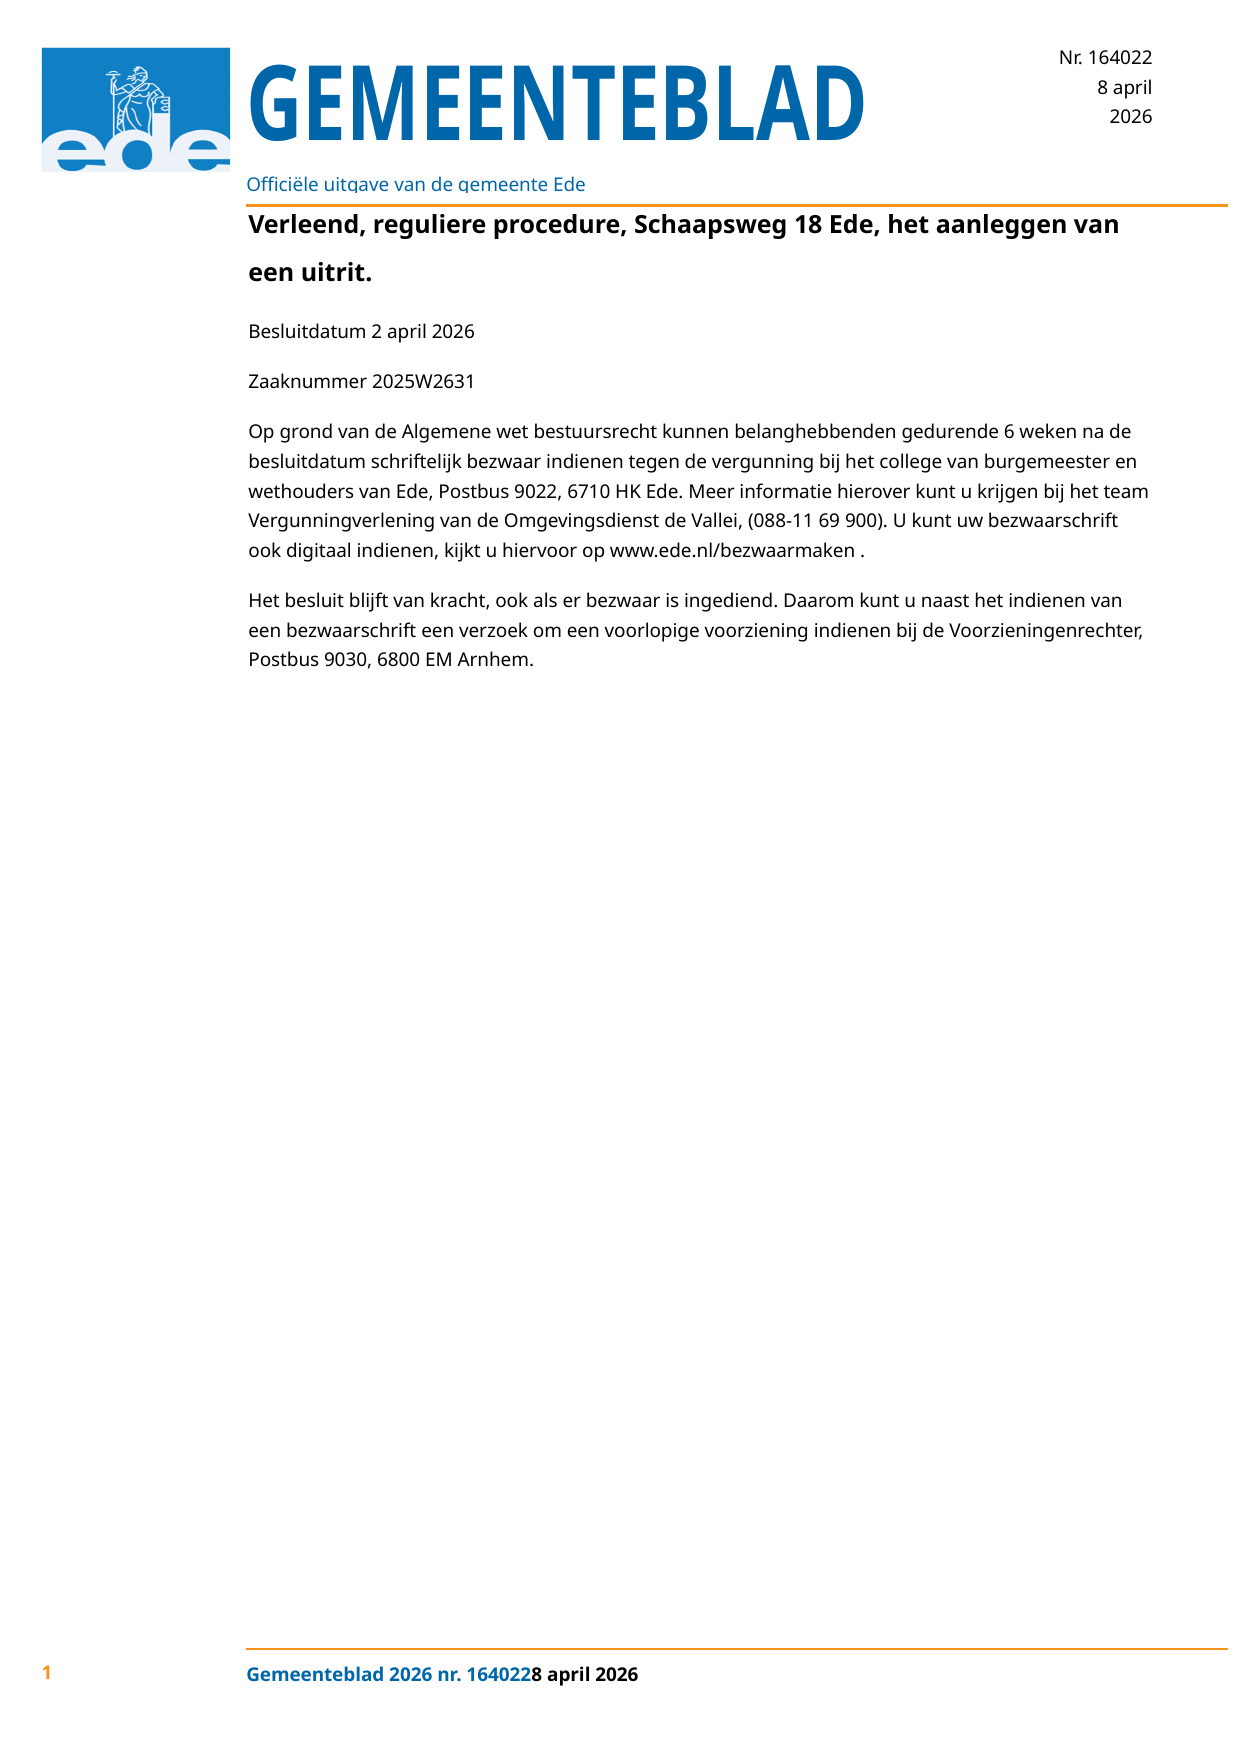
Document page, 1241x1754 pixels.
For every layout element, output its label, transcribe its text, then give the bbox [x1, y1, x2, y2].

text Besluitdatum 2 april 2026 [248, 318, 1152, 344]
text Zaaknummer 2025W2631 [248, 368, 1152, 394]
text Op grond van de Algemene wet bestuursrecht kunnen belanghebbenden gedurende 6 weken na de besluitdatum schriftelijk bezwaar indienen tegen de vergunning bij het college van burgemeester en wethouders van Ede, Postbus 9022, 6710 HK Ede. Meer informatie hierover kunt u krijgen bij het team Vergunningverlening van de Omgevingsdienst de Vallei, (088-11 69 900). U kunt uw bezwaarschrift ook digitaal indienen, kijkt u hiervoor op www.ede.nl/bezwaarmaken . [248, 419, 1152, 563]
picture [41, 47, 231, 172]
text Verleend, reguliere procedure, Schaapsweg 18 Ede, het aanleggen van een uitrit. [248, 207, 1152, 288]
text Het besluit blijft van kracht, ook als er bezwaar is ingediend. Daarom kunt u naast het indienen van een bezwaarschrift een verzoek om een voorlopige voorziening indienen bij de Voorzieningenrechter, Postbus 9030, 6800 EM Arnhem. [248, 587, 1152, 672]
